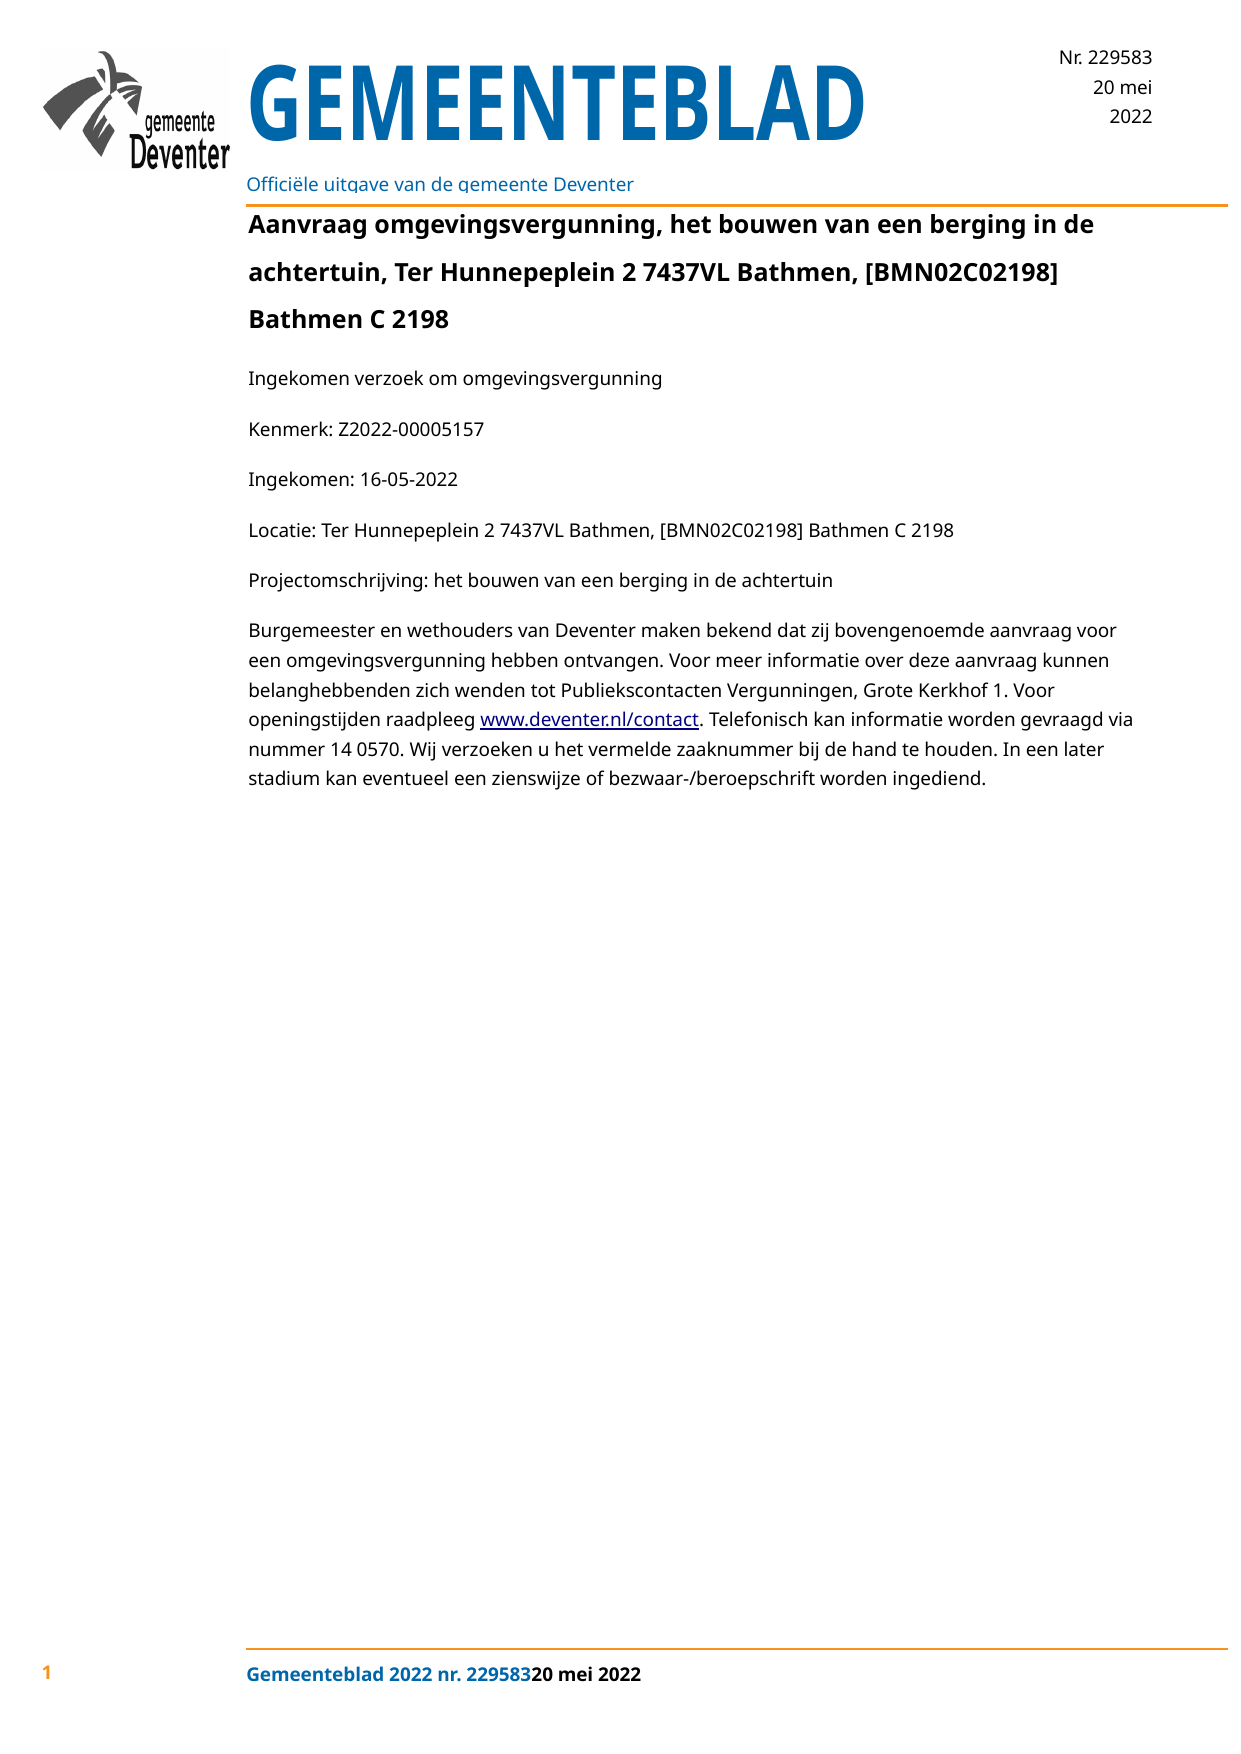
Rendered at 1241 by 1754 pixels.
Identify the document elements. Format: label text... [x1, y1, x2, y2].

text Aanvraag omgevingsvergunning, het bouwen van een berging in de achtertuin, Ter Hunnepeplein 2 7437VL Bathmen, [BMN02C02198] Bathmen C 2198 [248, 207, 1152, 336]
picture [41, 47, 231, 172]
text Kenmerk: Z2022-00005157 [248, 416, 1152, 442]
text Projectomschrijving: het bouwen van een berging in de achtertuin [248, 567, 1152, 593]
text Ingekomen: 16-05-2022 [248, 466, 1152, 492]
text Ingekomen verzoek om omgevingsvergunning [248, 366, 1152, 391]
text Burgemeester en wethouders van Deventer maken bekend dat zij bovengenoemde aanvraag voor een omgevingsvergunning hebben ontvangen. Voor meer informatie over deze aanvraag kunnen belanghebbenden zich wenden tot Publiekscontacten Vergunningen, Grote Kerkhof 1. Voor openingstijden raadpleeg www.deventer.nl/contact. Telefonisch kan informatie worden gevraagd via nummer 14 0570. Wij verzoeken u het vermelde zaaknummer bij de hand te houden. In een later stadium kan eventueel een zienswijze of bezwaar-/beroepschrift worden ingediend. [248, 618, 1152, 791]
text Locatie: Ter Hunnepeplein 2 7437VL Bathmen, [BMN02C02198] Bathmen C 2198 [248, 517, 1152, 542]
